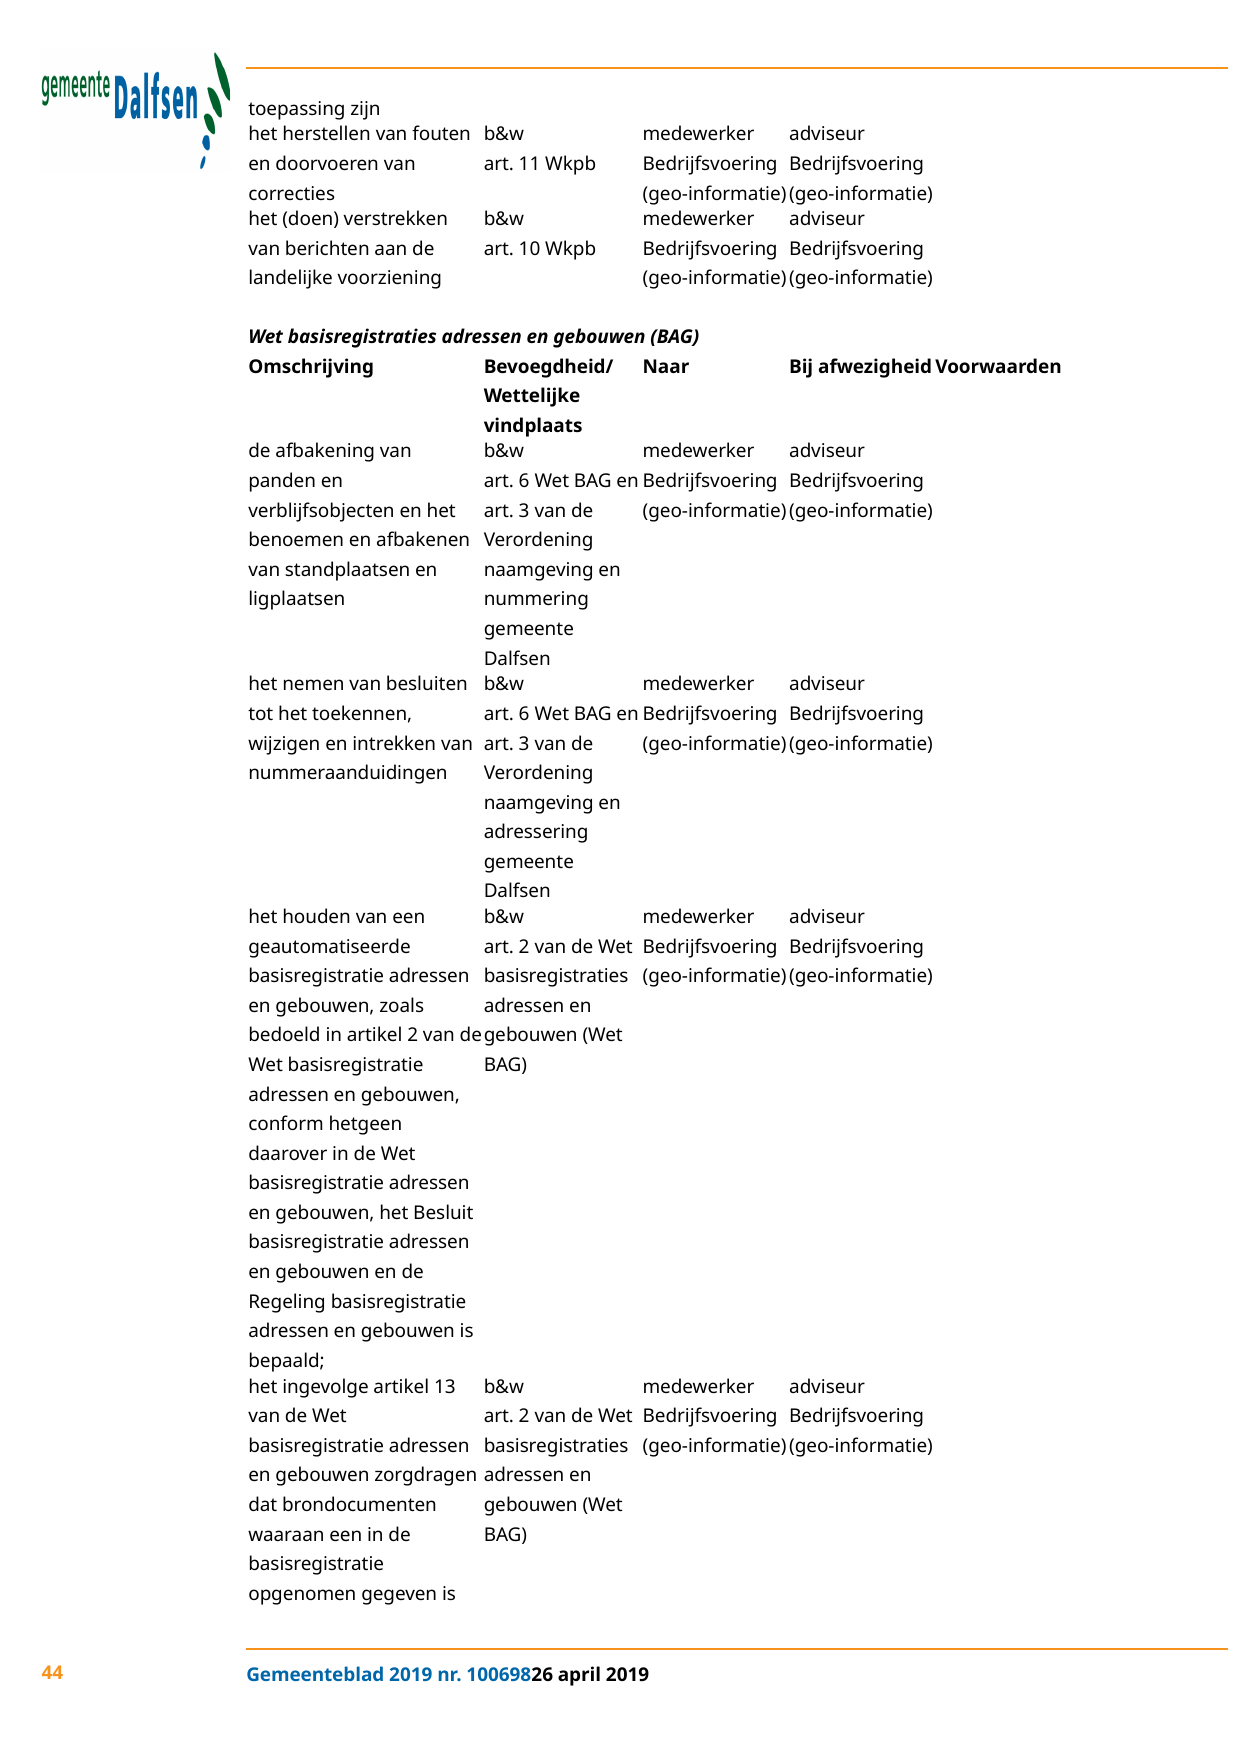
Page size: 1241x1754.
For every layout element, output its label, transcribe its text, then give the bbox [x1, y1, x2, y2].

text Wet basisregistraties adressen en gebouwen (BAG) [248, 323, 1152, 349]
table_header Bevoegdheid/Wettelijke vindplaats [484, 353, 642, 438]
table_cell adviseur Bedrijfsvoering (geo-informatie) [789, 903, 935, 1373]
table_cell het (doen) verstrekken van berichten aan de landelijke voorziening [248, 205, 483, 290]
table_cell b&w art. 6 Wet BAG en art. 3 van de Verordening naamgeving en nummering gemeente Dalfsen [484, 438, 642, 671]
table_cell b&w art. 10 Wkpb [484, 205, 642, 290]
table_cell [935, 671, 1152, 903]
table_cell b&w art. 2 van de Wet basisregistraties adressen en gebouwen (Wet BAG) [484, 903, 642, 1373]
table_cell medewerker Bedrijfsvoering (geo-informatie) [643, 438, 789, 671]
table_cell adviseur Bedrijfsvoering (geo-informatie) [789, 121, 935, 205]
table_cell medewerker Bedrijfsvoering (geo-informatie) [643, 671, 789, 903]
table_cell b&w art. 2 van de Wet basisregistraties adressen en gebouwen (Wet BAG) [484, 1373, 642, 1606]
table_cell [935, 205, 1152, 290]
table_cell het herstellen van fouten en doorvoeren van correcties [248, 121, 483, 205]
table_cell [935, 438, 1152, 671]
table_cell [643, 95, 789, 121]
table_cell het houden van een geautomatiseerde basisregistratie adressen en gebouwen, zoals bedoeld in artikel 2 van de Wet basisregistratie adressen en gebouwen, conform hetgeen daarover in de Wet basisregistratie adressen en gebouwen, het Besluit basisregistratie adressen en gebouwen en de Regeling basisregistratie adressen en gebouwen is bepaald; [248, 903, 483, 1373]
table_header Voorwaarden [935, 353, 1152, 438]
table_cell toepassing zijn [248, 95, 483, 121]
table_cell adviseur Bedrijfsvoering (geo-informatie) [789, 671, 935, 903]
table_header Bij afwezigheid [789, 353, 935, 438]
table_cell adviseur Bedrijfsvoering (geo-informatie) [789, 205, 935, 290]
picture [41, 47, 231, 172]
table_header Omschrijving [248, 353, 483, 438]
table_cell [935, 1373, 1152, 1606]
table_cell b&w art. 6 Wet BAG en art. 3 van de Verordening naamgeving en adressering gemeente Dalfsen [484, 671, 642, 903]
table_cell het nemen van besluiten tot het toekennen, wijzigen en intrekken van nummeraanduidingen [248, 671, 483, 903]
table_cell medewerker Bedrijfsvoering (geo-informatie) [643, 121, 789, 205]
table_cell [935, 121, 1152, 205]
table_cell [789, 95, 935, 121]
table_cell het ingevolge artikel 13 van de Wet basisregistratie adressen en gebouwen zorgdragen dat brondocumenten waaraan een in de basisregistratie opgenomen gegeven is [248, 1373, 483, 1606]
table_cell [935, 903, 1152, 1373]
table_cell de afbakening van panden en verblijfsobjecten en het benoemen en afbakenen van standplaatsen en ligplaatsen [248, 438, 483, 671]
table_cell medewerker Bedrijfsvoering (geo-informatie) [643, 205, 789, 290]
table_cell adviseur Bedrijfsvoering (geo-informatie) [789, 1373, 935, 1606]
table_cell medewerker Bedrijfsvoering (geo-informatie) [643, 903, 789, 1373]
table_cell [484, 95, 642, 121]
table_cell adviseur Bedrijfsvoering (geo-informatie) [789, 438, 935, 671]
table_cell [935, 95, 1152, 121]
table_cell medewerker Bedrijfsvoering (geo-informatie) [643, 1373, 789, 1606]
table_header Naar [643, 353, 789, 438]
table_cell b&w art. 11 Wkpb [484, 121, 642, 205]
